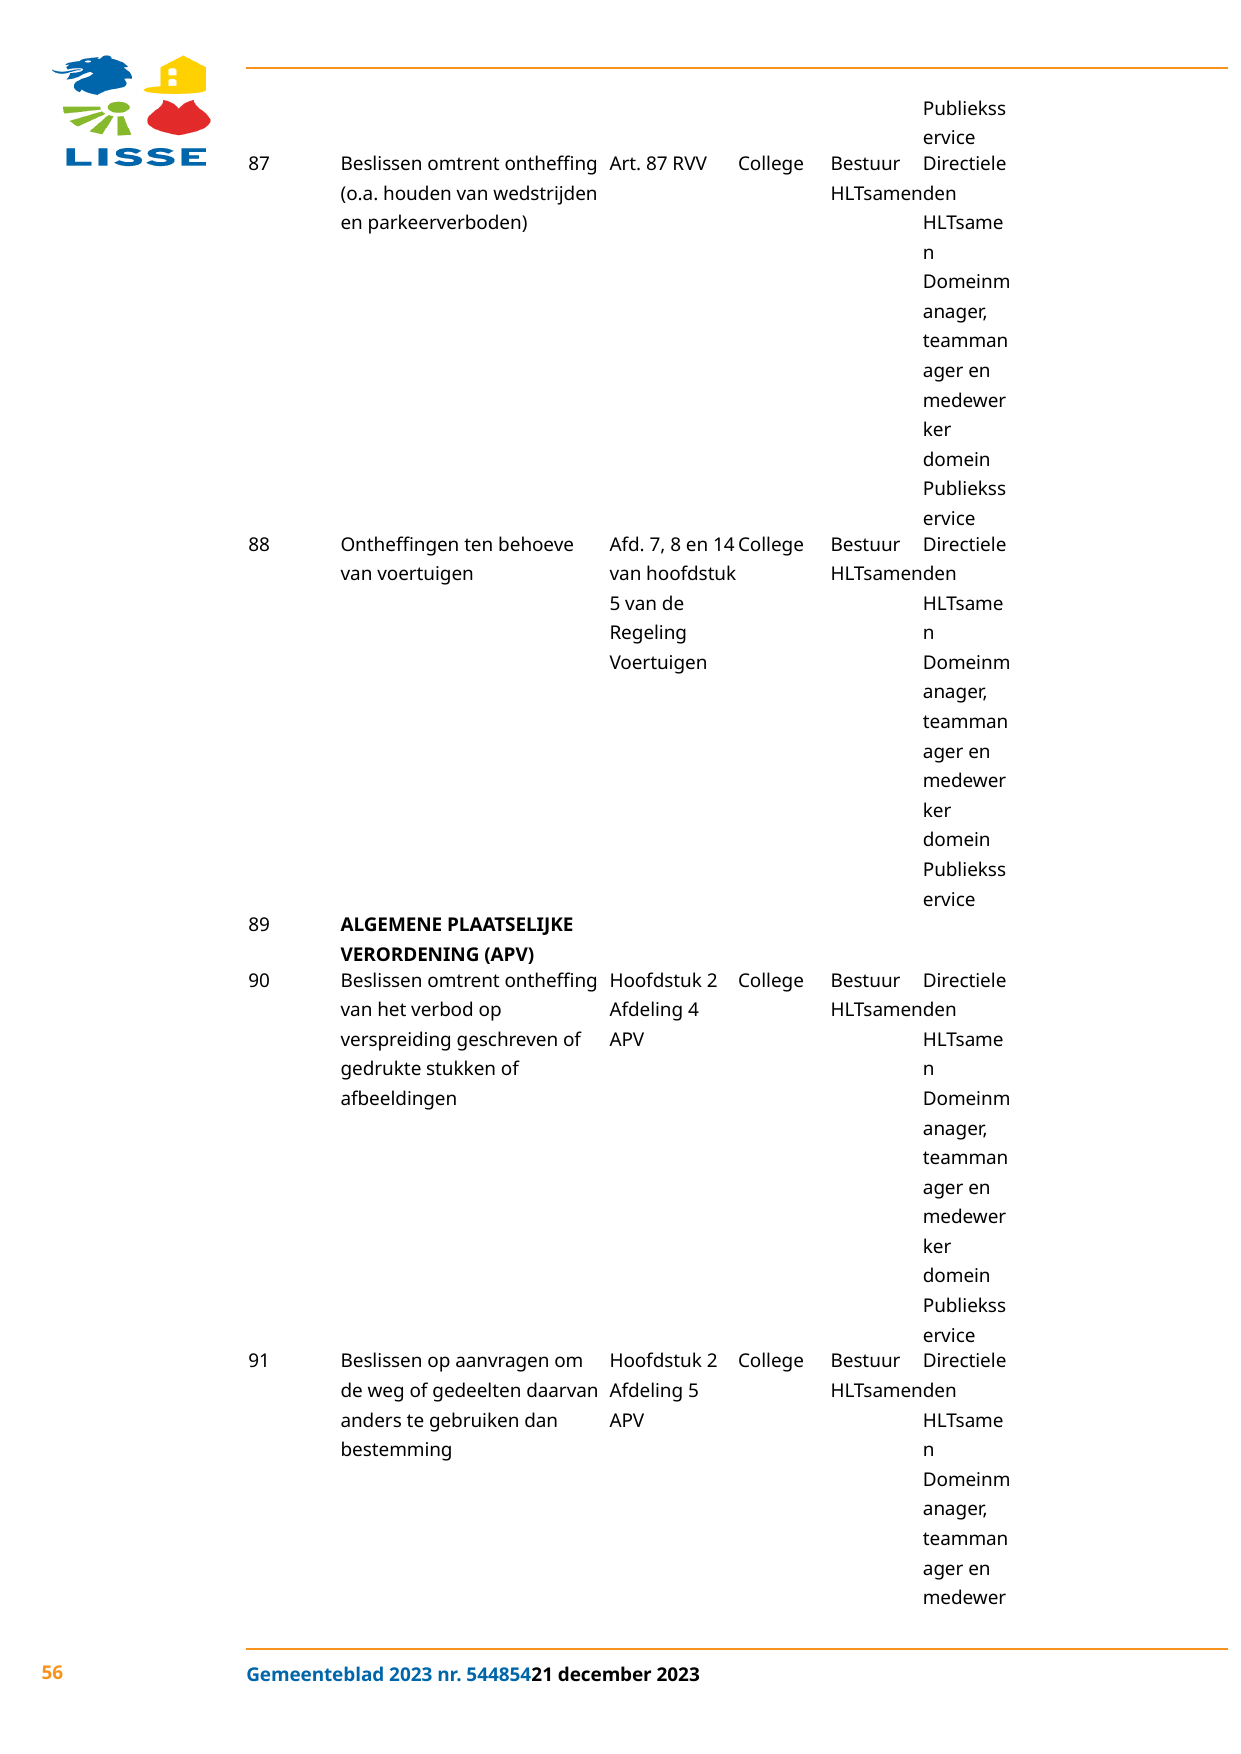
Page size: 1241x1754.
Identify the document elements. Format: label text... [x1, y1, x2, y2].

table_cell [1015, 531, 1152, 912]
table_cell [738, 912, 830, 967]
table_cell [248, 95, 340, 150]
table_cell Ontheffingen ten behoeve van voertuigen [340, 531, 609, 912]
table_cell Directieleden HLTsamen Domeinmanager, teammanager en medewer [923, 1348, 1015, 1610]
table_cell [1015, 967, 1152, 1348]
table_cell Beslissen op aanvragen om de weg of gedeelten daarvan anders te gebruiken dan bestemming [340, 1348, 609, 1610]
table_cell Directieleden HLTsamen Domeinmanager, teammanager en medewerker domein Publieksservice [923, 967, 1015, 1348]
table_cell Beslissen omtrent ontheffing van het verbod op verspreiding geschreven of gedrukte stukken of afbeeldingen [340, 967, 609, 1348]
table_cell College [738, 531, 830, 912]
table_cell [1015, 150, 1152, 531]
table_cell Directieleden HLTsamen Domeinmanager, teammanager en medewerker domein Publieksservice [923, 150, 1015, 531]
table_cell Hoofdstuk 2 Afdeling 5 APV [609, 1348, 738, 1610]
table_cell [830, 912, 923, 967]
table_cell 89 [248, 912, 340, 967]
table_cell [738, 95, 830, 150]
table_cell Hoofdstuk 2 Afdeling 4 APV [609, 967, 738, 1348]
table_cell [830, 95, 923, 150]
table_cell Afd. 7, 8 en 14 van hoofdstuk 5 van de Regeling Voertuigen [609, 531, 738, 912]
table_cell [609, 95, 738, 150]
table_cell [340, 95, 609, 150]
table_cell 91 [248, 1348, 340, 1610]
table_cell [1015, 912, 1152, 967]
table_cell College [738, 967, 830, 1348]
table_cell College [738, 150, 830, 531]
table_cell Bestuur HLTsamen [830, 967, 923, 1348]
table_cell College [738, 1348, 830, 1610]
table_cell [1015, 1348, 1152, 1610]
table_cell Publieksservice [923, 95, 1015, 150]
table_cell 87 [248, 150, 340, 531]
table_cell Art. 87 RVV [609, 150, 738, 531]
table_cell 90 [248, 967, 340, 1348]
table_cell [1015, 95, 1152, 150]
picture [41, 47, 231, 172]
table_cell Bestuur HLTsamen [830, 150, 923, 531]
table_cell Bestuur HLTsamen [830, 1348, 923, 1610]
table_cell [609, 912, 738, 967]
table_cell Bestuur HLTsamen [830, 531, 923, 912]
table_cell [923, 912, 1015, 967]
table_cell Directieleden HLTsamen Domeinmanager, teammanager en medewerker domein Publieksservice [923, 531, 1015, 912]
table_cell ALGEMENE PLAATSELIJKE VERORDENING (APV) [340, 912, 609, 967]
table_cell 88 [248, 531, 340, 912]
table_cell Beslissen omtrent ontheffing (o.a. houden van wedstrijden en parkeerverboden) [340, 150, 609, 531]
